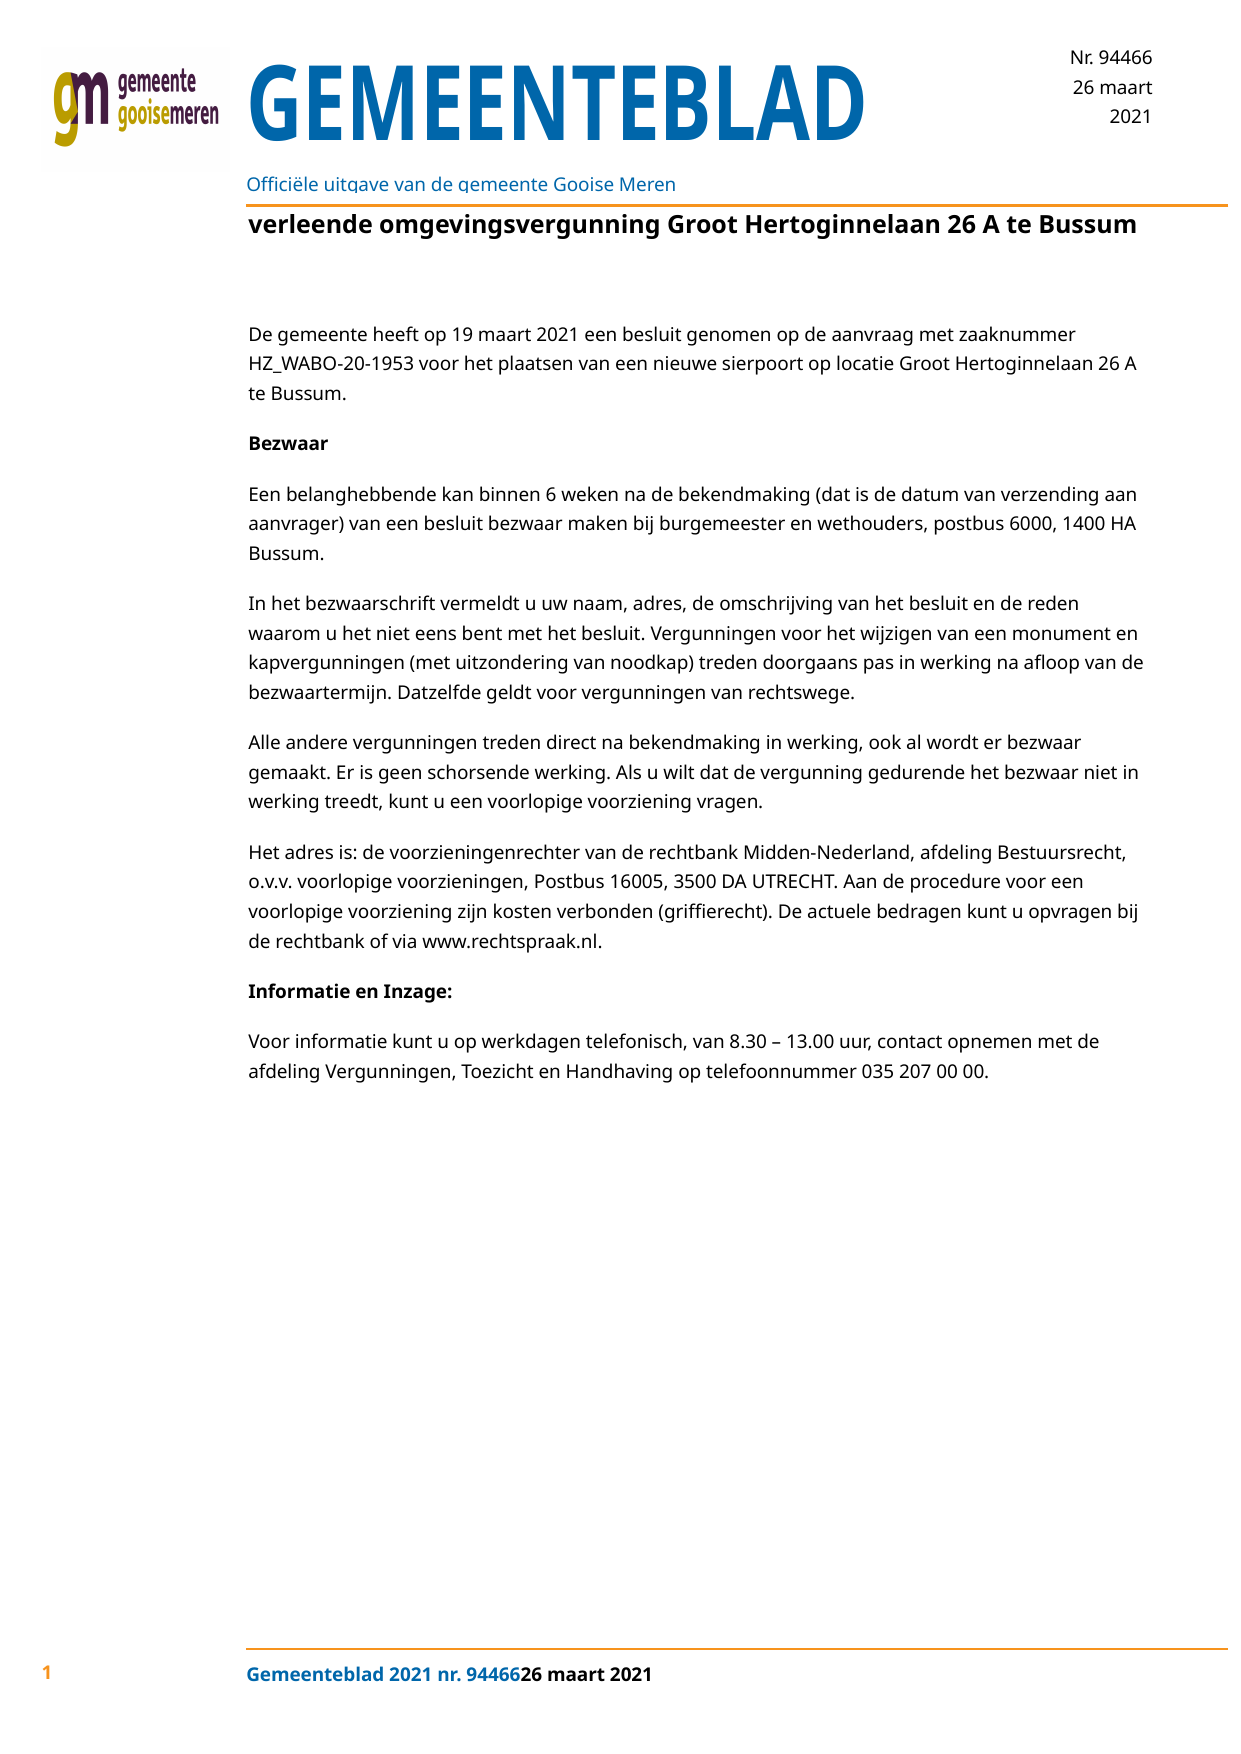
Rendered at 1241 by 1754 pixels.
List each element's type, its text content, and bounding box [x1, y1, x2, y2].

text verleende omgevingsvergunning Groot Hertoginnelaan 26 A te Bussum [248, 207, 1152, 241]
picture [41, 47, 231, 172]
text In het bezwaarschrift vermeldt u uw naam, adres, de omschrijving van het besluit en de reden waarom u het niet eens bent met het besluit. Vergunningen voor het wijzigen van een monument en kapvergunningen (met uitzondering van noodkap) treden doorgaans pas in werking na afloop van de bezwaartermijn. Datzelfde geldt voor vergunningen van rechtswege. [248, 590, 1152, 705]
text De gemeente heeft op 19 maart 2021 een besluit genomen op de aanvraag met zaaknummer HZ_WABO-20-1953 voor het plaatsen van een nieuwe sierpoort op locatie Groot Hertoginnelaan 26 A te Bussum. [248, 321, 1152, 406]
text Een belanghebbende kan binnen 6 weken na de bekendmaking (dat is de datum van verzending aan aanvrager) van een besluit bezwaar maken bij burgemeester en wethouders, postbus 6000, 1400 HA Bussum. [248, 481, 1152, 566]
text Voor informatie kunt u op werkdagen telefonisch, van 8.30 – 13.00 uur, contact opnemen met de afdeling Vergunningen, Toezicht en Handhaving op telefoonnummer 035 207 00 00. [248, 1029, 1152, 1084]
text Het adres is: de voorzieningenrechter van de rechtbank Midden-Nederland, afdeling Bestuursrecht, o.v.v. voorlopige voorzieningen, Postbus 16005, 3500 DA UTRECHT. Aan de procedure voor een voorlopige voorziening zijn kosten verbonden (griffierecht). De actuele bedragen kunt u opvragen bij de rechtbank of via www.rechtspraak.nl. [248, 839, 1152, 953]
text Informatie en Inzage: [248, 978, 1152, 1004]
text Bezwaar [248, 430, 1152, 456]
text Alle andere vergunningen treden direct na bekendmaking in werking, ook al wordt er bezwaar gemaakt. Er is geen schorsende werking. Als u wilt dat de vergunning gedurende het bezwaar niet in werking treedt, kunt u een voorlopige voorziening vragen. [248, 729, 1152, 814]
